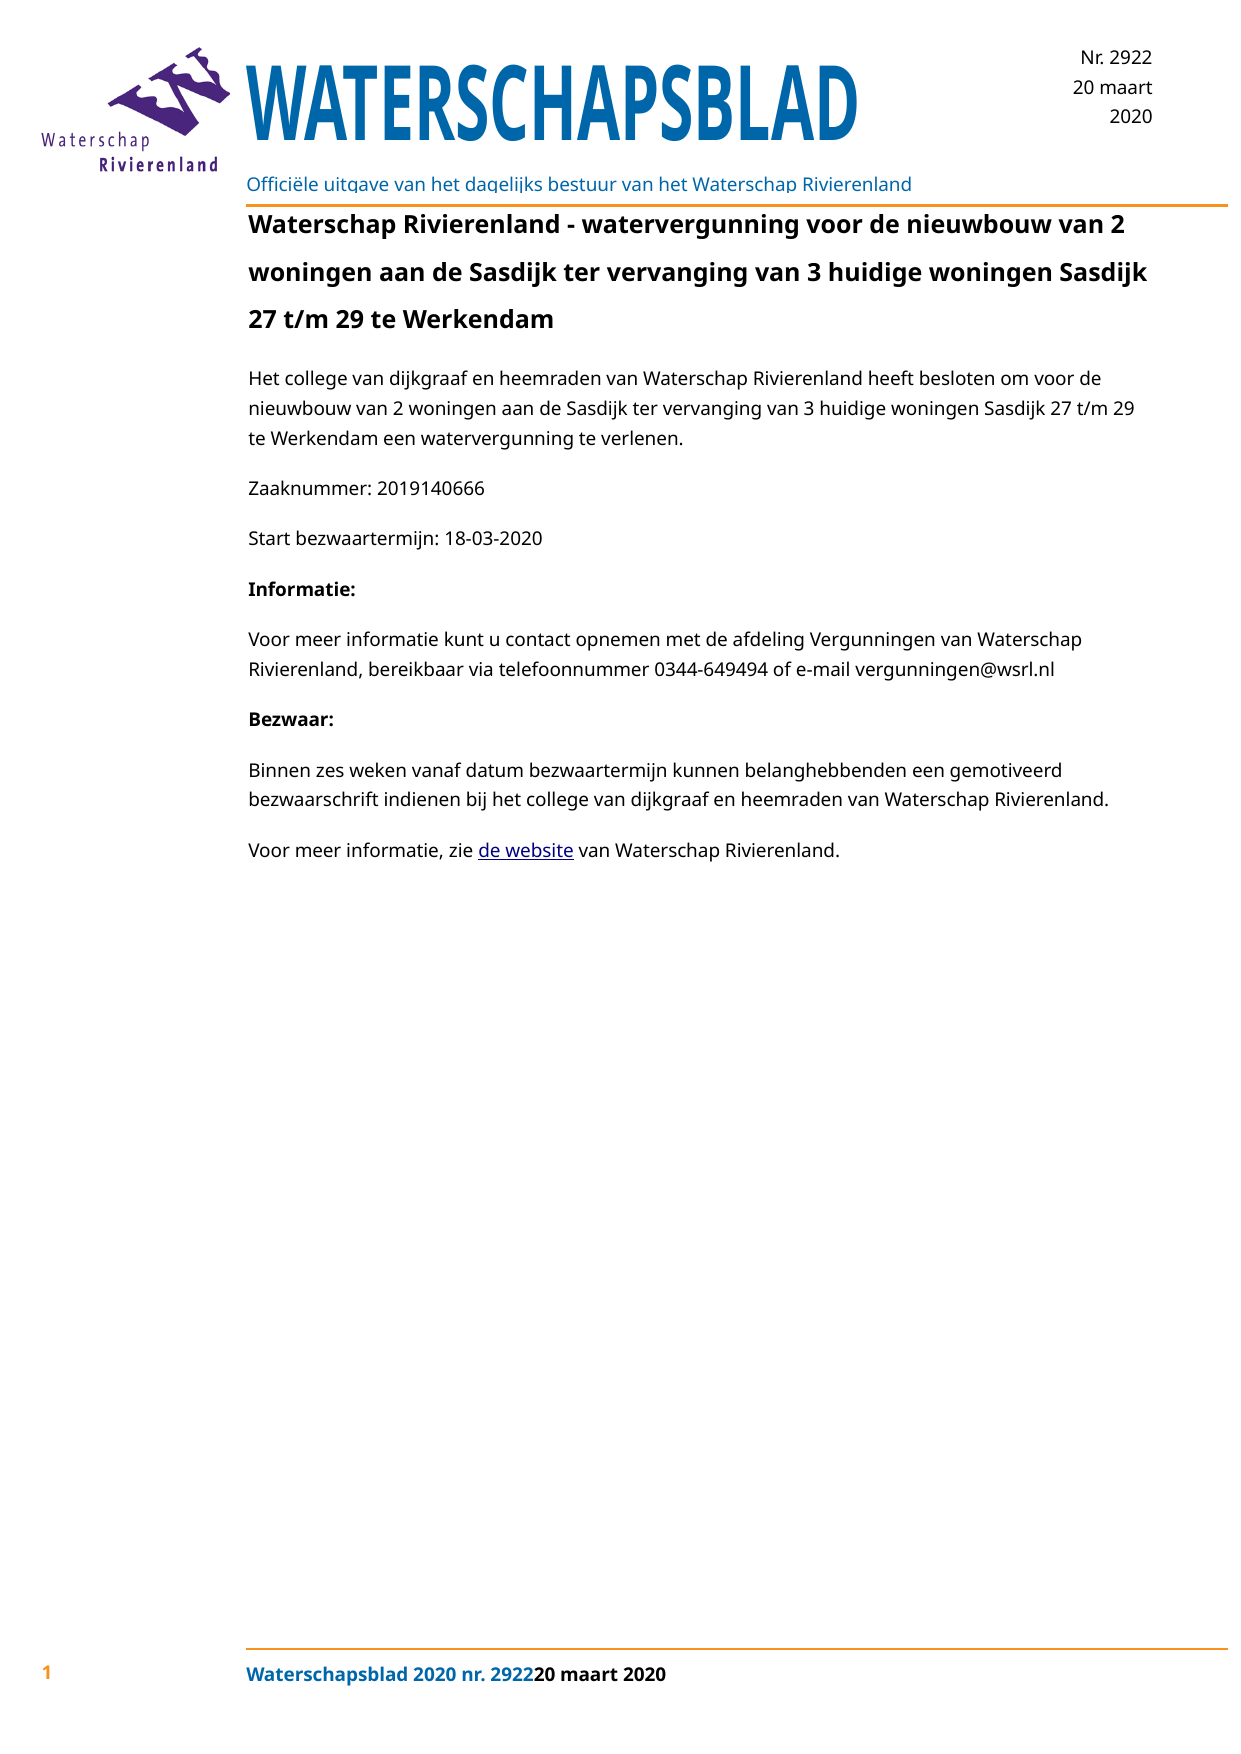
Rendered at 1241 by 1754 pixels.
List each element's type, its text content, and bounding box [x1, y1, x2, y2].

text Informatie: [248, 576, 1152, 602]
picture [41, 47, 231, 172]
text Binnen zes weken vanaf datum bezwaartermijn kunnen belanghebbenden een gemotiveerd bezwaarschrift indienen bij het college van dijkgraaf en heemraden van Waterschap Rivierenland. [248, 757, 1152, 812]
text Voor meer informatie, zie de website van Waterschap Rivierenland. [248, 837, 1152, 862]
text Waterschap Rivierenland - watervergunning voor de nieuwbouw van 2 woningen aan de Sasdijk ter vervanging van 3 huidige woningen Sasdijk 27 t/m 29 te Werkendam [248, 207, 1152, 336]
text Bezwaar: [248, 706, 1152, 732]
text Het college van dijkgraaf en heemraden van Waterschap Rivierenland heeft besloten om voor de nieuwbouw van 2 woningen aan de Sasdijk ter vervanging van 3 huidige woningen Sasdijk 27 t/m 29 te Werkendam een watervergunning te verlenen. [248, 366, 1152, 450]
text Zaaknummer: 2019140666 [248, 475, 1152, 501]
text Start bezwaartermijn: 18-03-2020 [248, 526, 1152, 551]
text Voor meer informatie kunt u contact opnemen met de afdeling Vergunningen van Waterschap Rivierenland, bereikbaar via telefoonnummer 0344-649494 of e-mail vergunningen@wsrl.nl [248, 626, 1152, 682]
